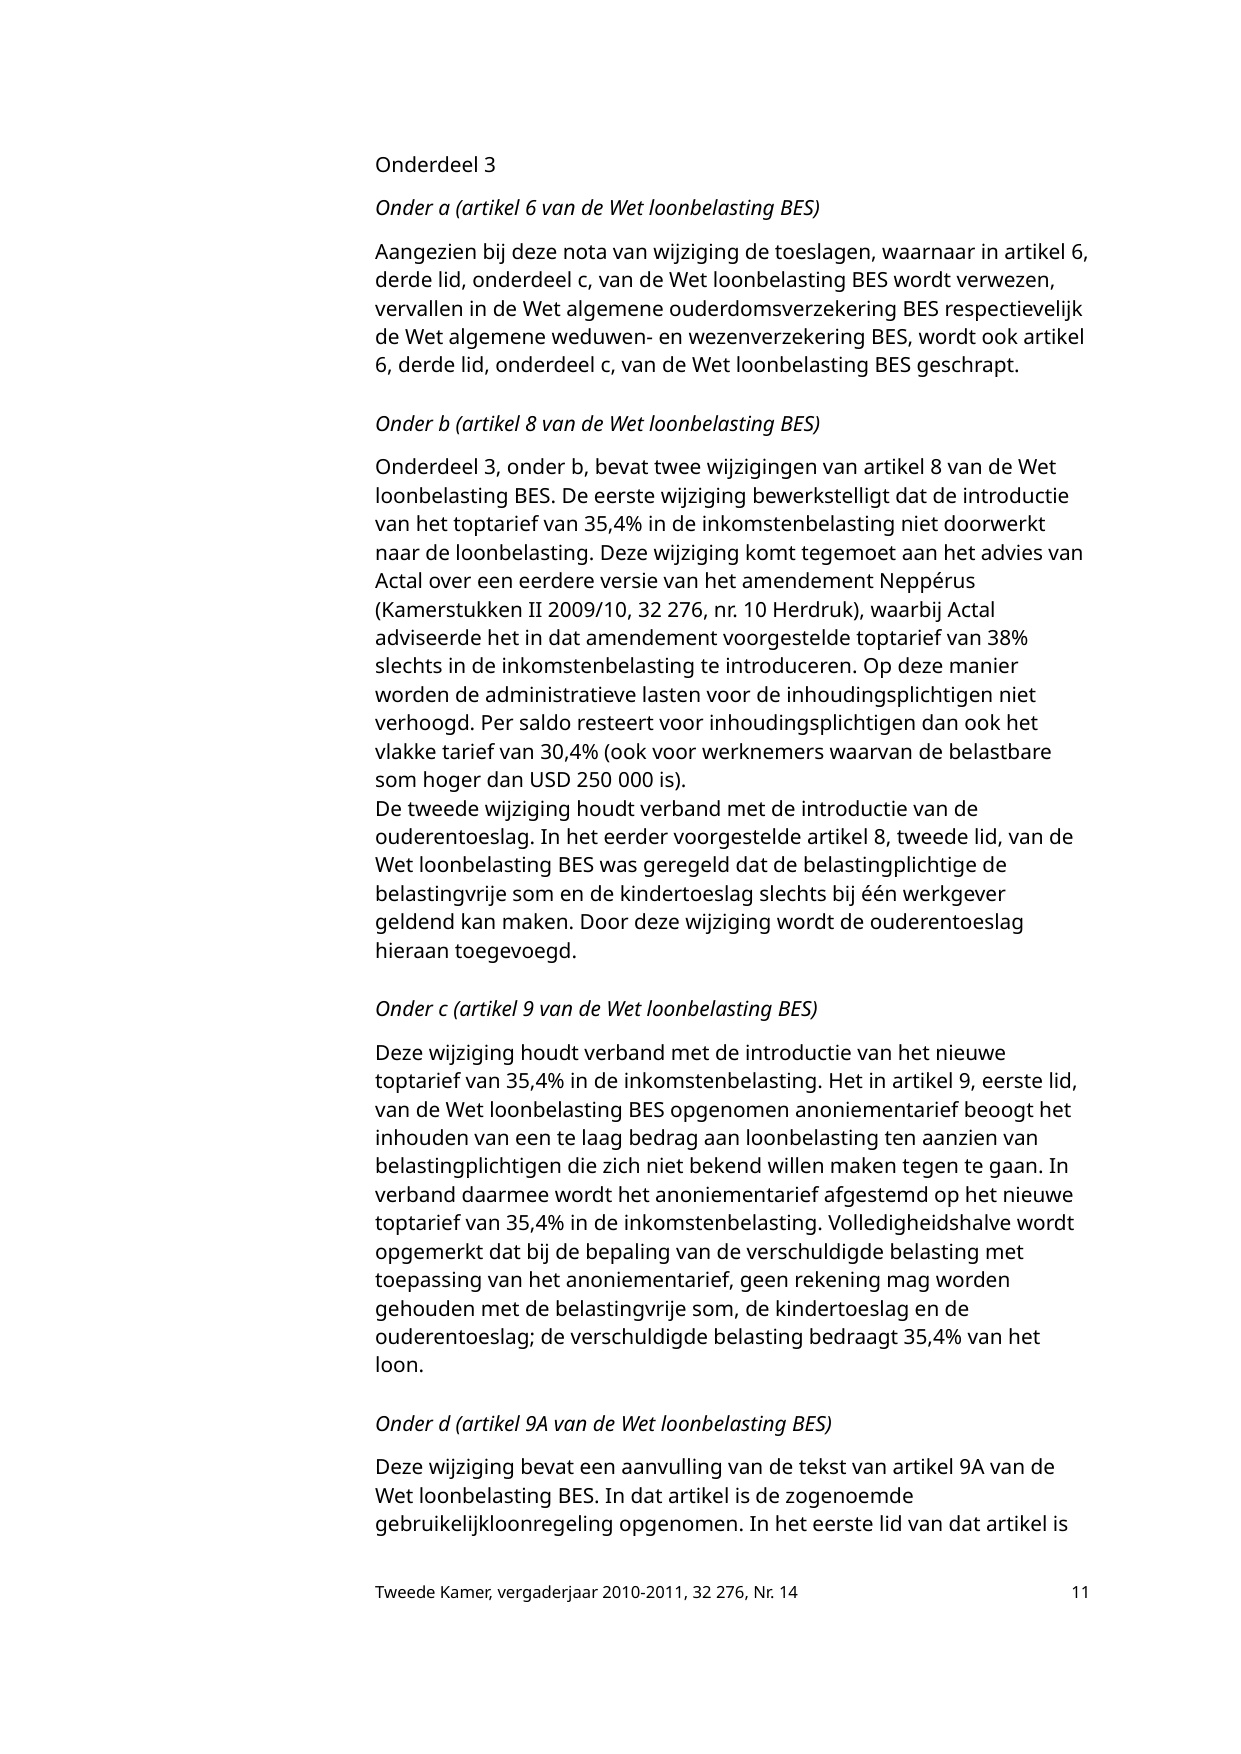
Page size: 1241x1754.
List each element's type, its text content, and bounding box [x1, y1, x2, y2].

text Onder b (artikel 8 van de Wet loonbelasting BES) [375, 409, 1090, 437]
text De tweede wijziging houdt verband met de introductie van de ouderentoeslag. In het eerder voorgestelde artikel 8, tweede lid, van de Wet loonbelasting BES was geregeld dat de belastingplichtige de belastingvrije som en de kindertoeslag slechts bij één werkgever geldend kan maken. Door deze wijziging wordt de ouderentoeslag hieraan toegevoegd. [375, 794, 1090, 964]
text Onderdeel 3 [375, 150, 1090, 178]
text Onder a (artikel 6 van de Wet loonbelasting BES) [375, 193, 1090, 222]
text Onder c (artikel 9 van de Wet loonbelasting BES) [375, 994, 1090, 1023]
text Deze wijziging bevat een aanvulling van de tekst van artikel 9A van de Wet loonbelasting BES. In dat artikel is de zogenoemde gebruikelijkloonregeling opgenomen. In het eerste lid van dat artikel is [375, 1452, 1090, 1538]
text Aangezien bij deze nota van wijziging de toeslagen, waarnaar in artikel 6, derde lid, onderdeel c, van de Wet loonbelasting BES wordt verwezen, vervallen in de Wet algemene ouderdomsverzekering BES respectievelijk de Wet algemene weduwen- en wezenverzekering BES, wordt ook artikel 6, derde lid, onderdeel c, van de Wet loonbelasting BES geschrapt. [375, 237, 1090, 379]
text Deze wijziging houdt verband met de introductie van het nieuwe toptarief van 35,4% in de inkomstenbelasting. Het in artikel 9, eerste lid, van de Wet loonbelasting BES opgenomen anoniementarief beoogt het inhouden van een te laag bedrag aan loonbelasting ten aanzien van belastingplichtigen die zich niet bekend willen maken tegen te gaan. In verband daarmee wordt het anoniementarief afgestemd op het nieuwe toptarief van 35,4% in de inkomstenbelasting. Volledigheidshalve wordt opgemerkt dat bij de bepaling van de verschuldigde belasting met toepassing van het anoniementarief, geen rekening mag worden gehouden met de belastingvrije som, de kindertoeslag en de ouderentoeslag; de verschuldigde belasting bedraagt 35,4% van het loon. [375, 1038, 1090, 1379]
text Onderdeel 3, onder b, bevat twee wijzigingen van artikel 8 van de Wet loonbelasting BES. De eerste wijziging bewerkstelligt dat de introductie van het toptarief van 35,4% in de inkomstenbelasting niet doorwerkt naar de loonbelasting. Deze wijziging komt tegemoet aan het advies van Actal over een eerdere versie van het amendement Neppérus (Kamerstukken II 2009/10, 32 276, nr. 10 Herdruk), waarbij Actal adviseerde het in dat amendement voorgestelde toptarief van 38% slechts in de inkomstenbelasting te introduceren. Op deze manier worden de administratieve lasten voor de inhoudingsplichtigen niet verhoogd. Per saldo resteert voor inhoudingsplichtigen dan ook het vlakke tarief van 30,4% (ook voor werknemers waarvan de belastbare som hoger dan USD 250 000 is). [375, 452, 1090, 794]
text Onder d (artikel 9A van de Wet loonbelasting BES) [375, 1409, 1090, 1437]
